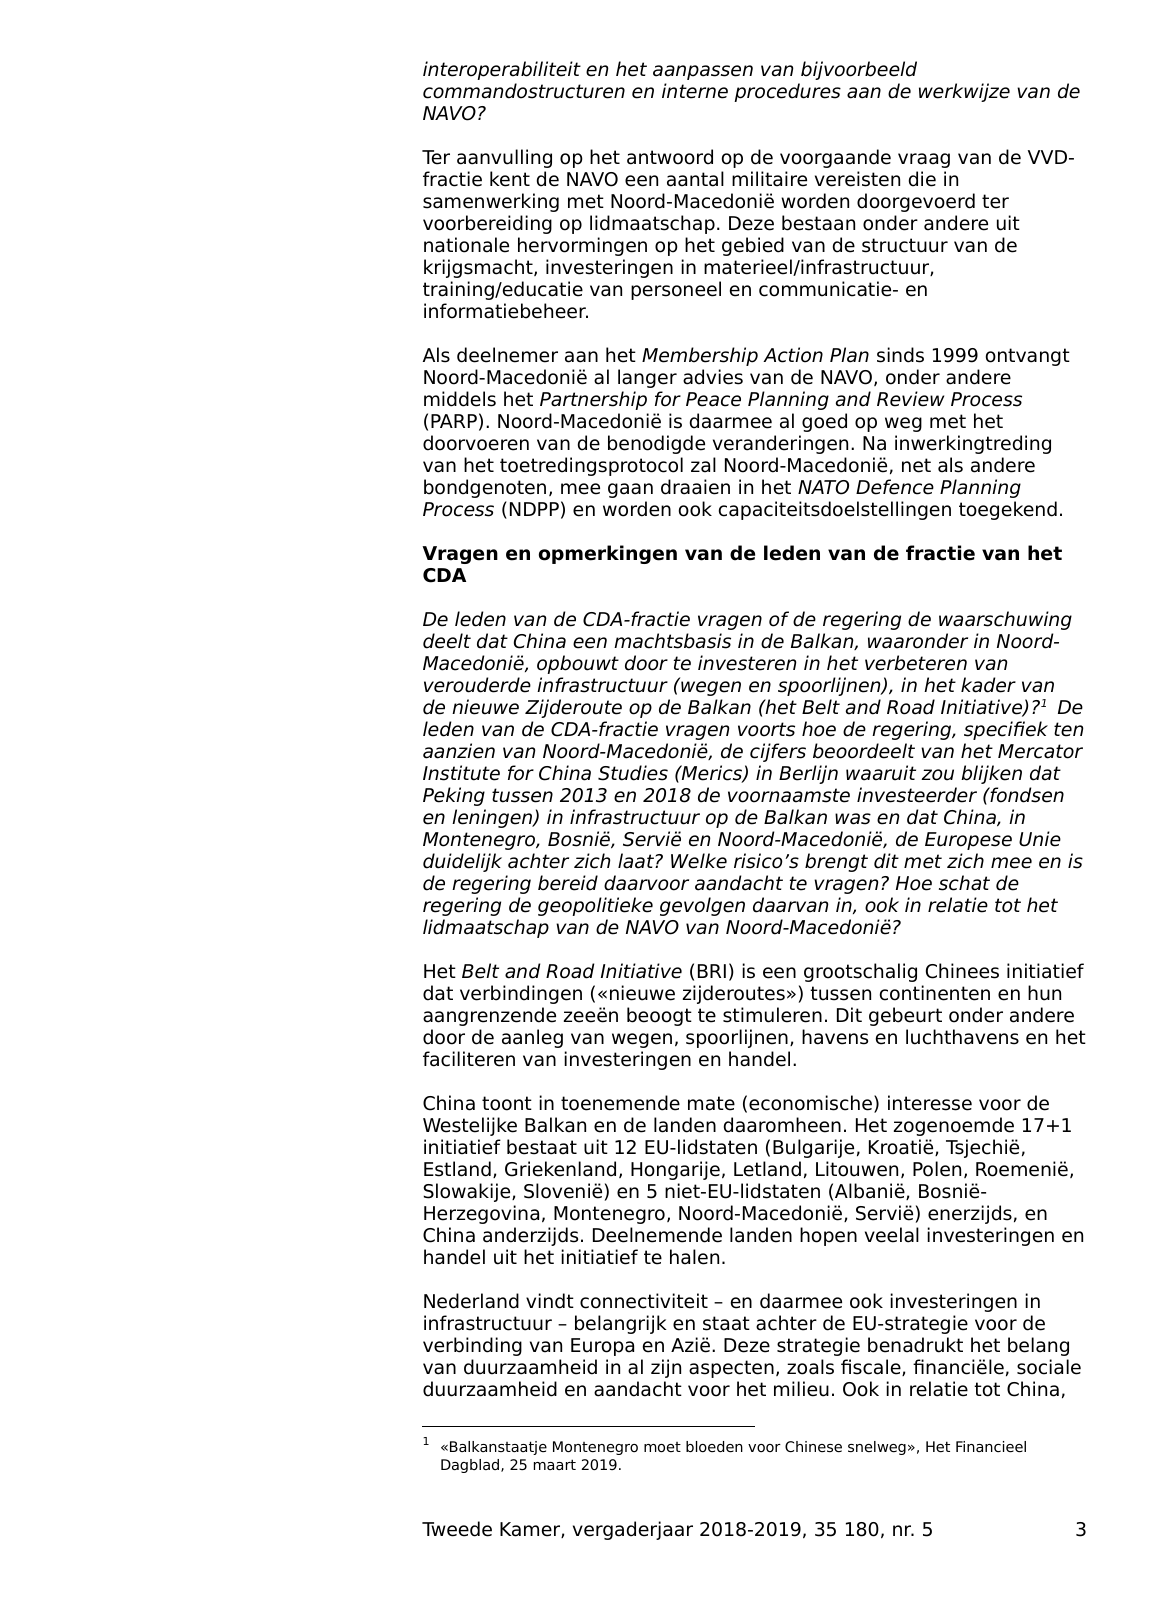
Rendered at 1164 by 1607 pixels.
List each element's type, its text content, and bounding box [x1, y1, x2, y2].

text interoperabiliteit en het aanpassen van bijvoorbeeld commandostructuren en interne procedures aan de werkwijze van de NAVO? [422, 59, 1087, 125]
text Als deelnemer aan het Membership Action Plan sinds 1999 ontvangt Noord-Macedonië al langer advies van de NAVO, onder andere middels het Partnership for Peace Planning and Review Process (PARP). Noord-Macedonië is daarmee al goed op weg met het doorvoeren van de benodigde veranderingen. Na inwerkingtreding van het toetredingsprotocol zal Noord-Macedonië, net als andere bondgenoten, mee gaan draaien in het NATO Defence Planning Process (NDPP) en worden ook capaciteitsdoelstellingen toegekend. [422, 345, 1087, 521]
text De leden van de CDA-fractie vragen of de regering de waarschuwing deelt dat China een machtsbasis in de Balkan, waaronder in Noord-Macedonië, opbouwt door te investeren in het verbeteren van verouderde infrastructuur (wegen en spoorlijnen), in het kader van de nieuwe Zijderoute op de Balkan (het Belt and Road Initiative)? De leden van de CDA-fractie vragen voorts hoe de regering, specifiek ten aanzien van Noord-Macedonië, de cijfers beoordeelt van het Mercator Institute for China Studies (Merics) in Berlijn waaruit zou blijken dat Peking tussen 2013 en 2018 de voornaamste investeerder (fondsen en leningen) in infrastructuur op de Balkan was en dat China, in Montenegro, Bosnië, Servië en Noord-Macedonië, de Europese Unie duidelijk achter zich laat? Welke risico’s brengt dit met zich mee en is de regering bereid daarvoor aandacht te vragen? Hoe schat de regering de geopolitieke gevolgen daarvan in, ook in relatie tot het lidmaatschap van de NAVO van Noord-Macedonië? [422, 609, 1087, 939]
subtitle Vragen en opmerkingen van de leden van de fractie van het CDA [422, 543, 1087, 587]
text Nederland vindt connectiviteit – en daarmee ook investeringen in infrastructuur – belangrijk en staat achter de EU-strategie voor de verbinding van Europa en Azië. Deze strategie benadrukt het belang van duurzaamheid in al zijn aspecten, zoals fiscale, financiële, sociale duurzaamheid en aandacht voor het milieu. Ook in relatie tot China, [422, 1291, 1087, 1401]
text China toont in toenemende mate (economische) interesse voor de Westelijke Balkan en de landen daaromheen. Het zogenoemde 17+1 initiatief bestaat uit 12 EU-lidstaten (Bulgarije, Kroatië, Tsjechië, Estland, Griekenland, Hongarije, Letland, Litouwen, Polen, Roemenië, Slowakije, Slovenië) en 5 niet-EU-lidstaten (Albanië, Bosnië-Herzegovina, Montenegro, Noord-Macedonië, Servië) enerzijds, en China anderzijds. Deelnemende landen hopen veelal investeringen en handel uit het initiatief te halen. [422, 1093, 1087, 1269]
text «Balkanstaatje Montenegro moet bloeden voor Chinese snelweg», Het Financieel Dagblad, 25 maart 2019. [422, 1435, 1087, 1474]
text Ter aanvulling op het antwoord op de voorgaande vraag van de VVD-fractie kent de NAVO een aantal militaire vereisten die in samenwerking met Noord-Macedonië worden doorgevoerd ter voorbereiding op lidmaatschap. Deze bestaan onder andere uit nationale hervormingen op het gebied van de structuur van de krijgsmacht, investeringen in materieel/infrastructuur, training/educatie van personeel en communicatie- en informatiebeheer. [422, 147, 1087, 323]
text Het Belt and Road Initiative (BRI) is een grootschalig Chinees initiatief dat verbindingen («nieuwe zijderoutes») tussen continenten en hun aangrenzende zeeën beoogt te stimuleren. Dit gebeurt onder andere door de aanleg van wegen, spoorlijnen, havens en luchthavens en het faciliteren van investeringen en handel. [422, 961, 1087, 1071]
